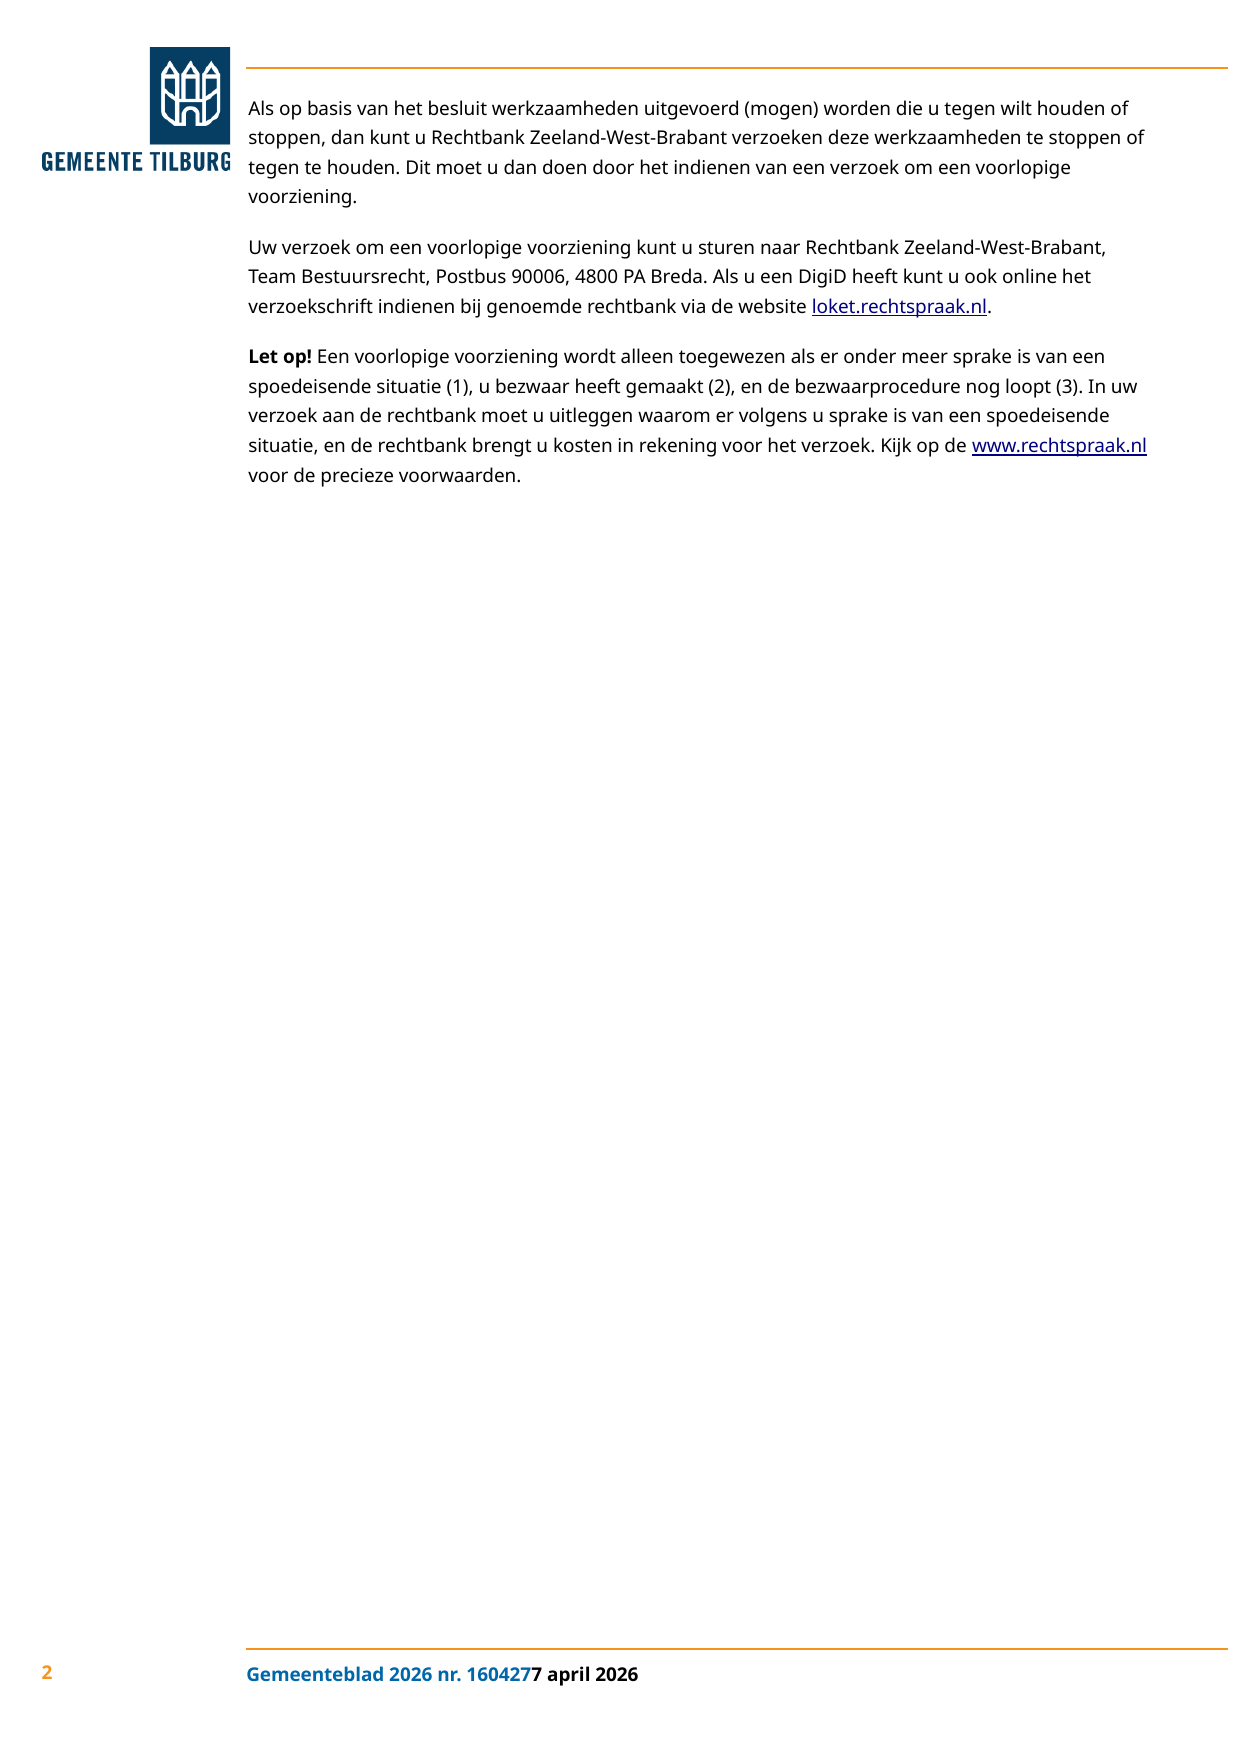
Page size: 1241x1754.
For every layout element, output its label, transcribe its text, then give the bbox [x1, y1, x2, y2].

picture [41, 47, 231, 172]
text Let op! Een voorlopige voorziening wordt alleen toegewezen als er onder meer sprake is van een spoedeisende situatie (1), u bezwaar heeft gemaakt (2), en de bezwaarprocedure nog loopt (3). In uw verzoek aan de rechtbank moet u uitleggen waarom er volgens u sprake is van een spoedeisende situatie, en de rechtbank brengt u kosten in rekening voor het verzoek. Kijk op de www.rechtspraak.nl voor de precieze voorwaarden. [248, 343, 1152, 488]
text Als op basis van het besluit werkzaamheden uitgevoerd (mogen) worden die u tegen wilt houden of stoppen, dan kunt u Rechtbank Zeeland-West-Brabant verzoeken deze werkzaamheden te stoppen of tegen te houden. Dit moet u dan doen door het indienen van een verzoek om een voorlopige voorziening. [248, 95, 1152, 209]
text Uw verzoek om een voorlopige voorziening kunt u sturen naar Rechtbank Zeeland-West-Brabant, Team Bestuursrecht, Postbus 90006, 4800 PA Breda. Als u een DigiD heeft kunt u ook online het verzoekschrift indienen bij genoemde rechtbank via de website loket.rechtspraak.nl. [248, 234, 1152, 319]
